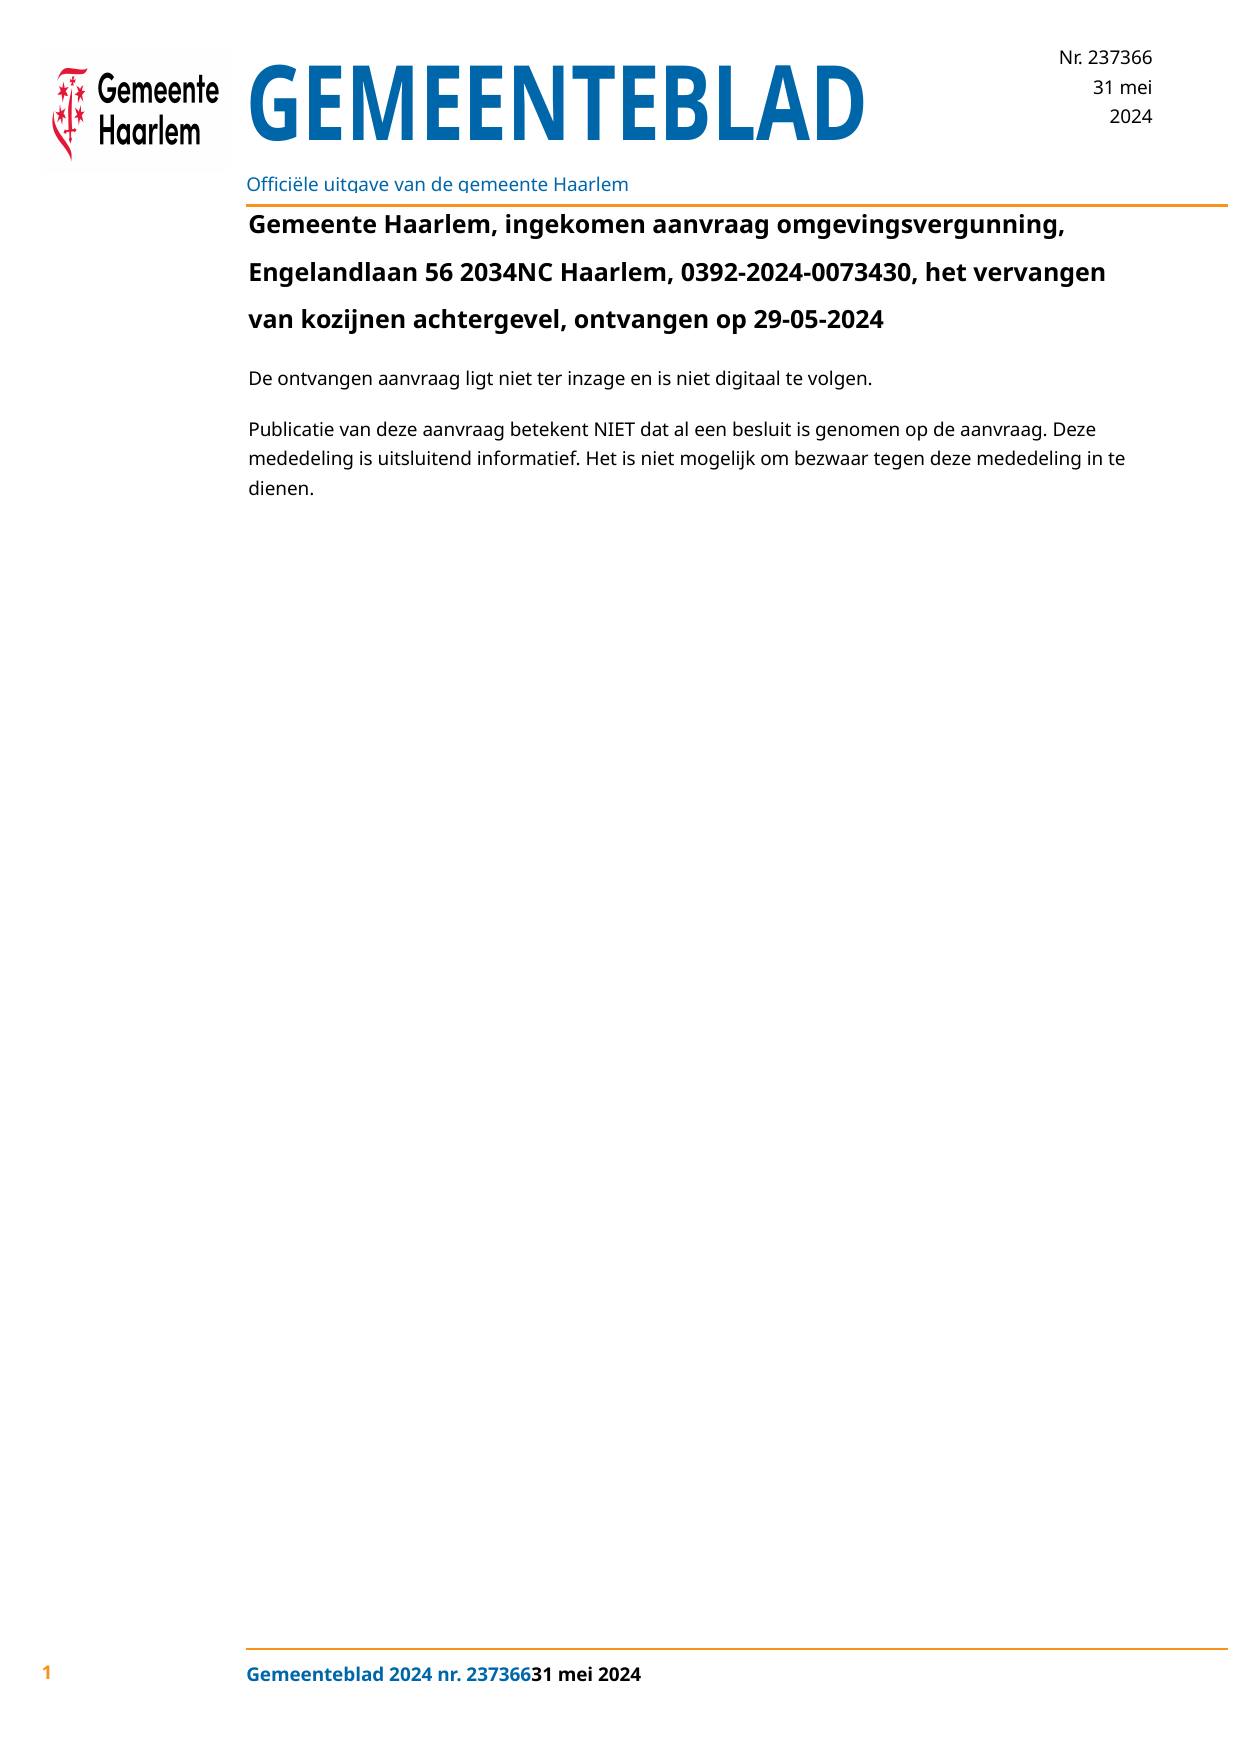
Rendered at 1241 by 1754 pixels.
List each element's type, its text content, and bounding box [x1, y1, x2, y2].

text Publicatie van deze aanvraag betekent NIET dat al een besluit is genomen op de aanvraag. Deze mededeling is uitsluitend informatief. Het is niet mogelijk om bezwaar tegen deze mededeling in te dienen. [248, 416, 1152, 501]
text Gemeente Haarlem, ingekomen aanvraag omgevingsvergunning, Engelandlaan 56 2034NC Haarlem, 0392-2024-0073430, het vervangen van kozijnen achtergevel, ontvangen op 29-05-2024 [248, 207, 1152, 336]
picture [41, 47, 231, 172]
text De ontvangen aanvraag ligt niet ter inzage en is niet digitaal te volgen. [248, 366, 1152, 391]
